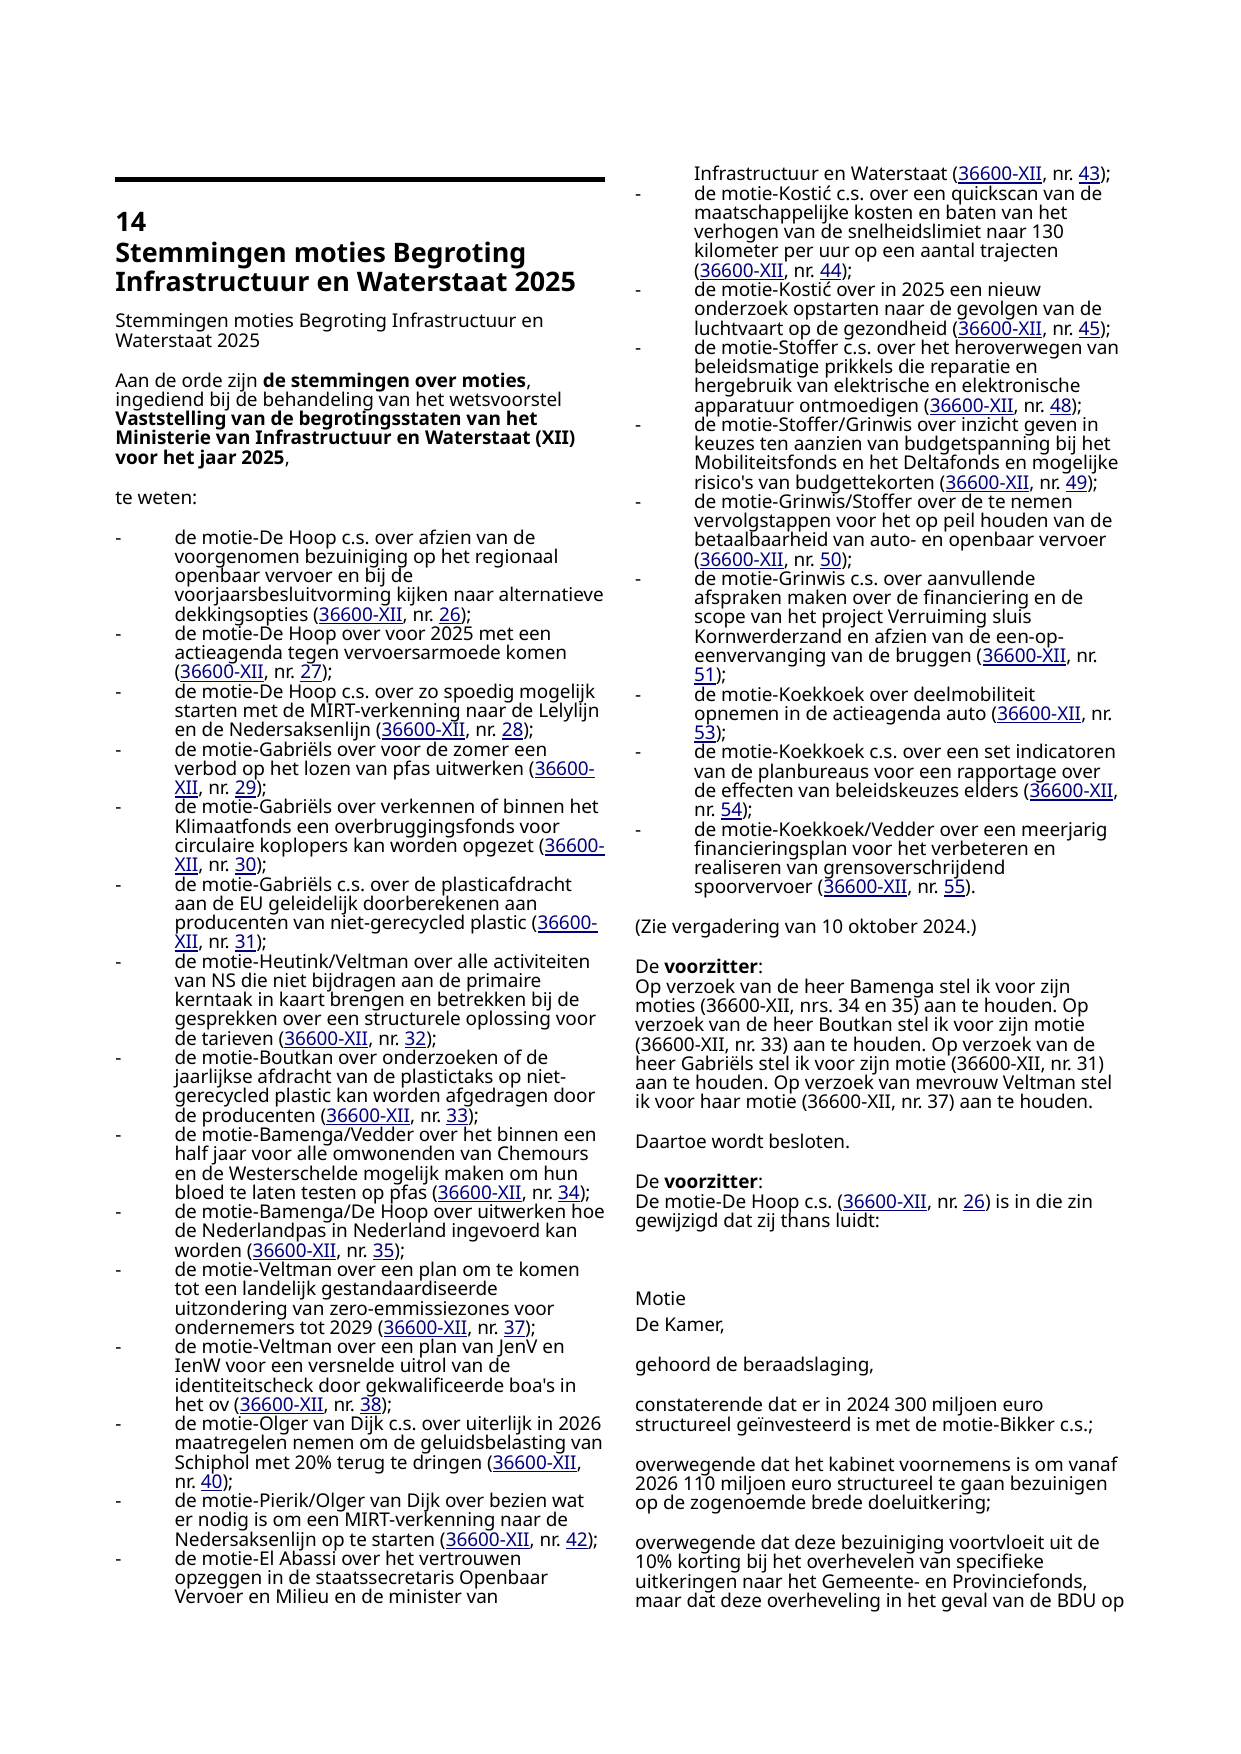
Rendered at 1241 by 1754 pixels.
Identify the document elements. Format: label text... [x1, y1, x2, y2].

list de motie-Veltman over een plan van JenV en IenW voor een versnelde uitrol van de identiteitscheck door gekwalificeerde boa's in het ov (36600-XII, nr. 38); [115, 1338, 605, 1415]
list de motie-Gabriëls over verkennen of binnen het Klimaatfonds een overbruggingsfonds voor circulaire koplopers kan worden opgezet (36600-XII, nr. 30); [115, 798, 605, 876]
text Stemmingen moties Begroting Infrastructuur en Waterstaat 2025 [115, 312, 605, 351]
list de motie-Bamenga/De Hoop over uitwerken hoe de Nederlandpas in Nederland ingevoerd kan worden (36600-XII, nr. 35); [115, 1203, 605, 1261]
text overwegende dat het kabinet voornemens is om vanaf 2026 110 miljoen euro structureel te gaan bezuinigen op de zogenoemde brede doeluitkering; [635, 1456, 1125, 1513]
list de motie-Koekkoek over deelmobiliteit opnemen in de actieagenda auto (36600-XII, nr. 53); [635, 686, 1125, 743]
list de motie-Koekkoek/Vedder over een meerjarig financieringsplan voor het verbeteren en realiseren van grensoverschrijdend spoorvervoer (36600-XII, nr. 55). [635, 821, 1125, 898]
list de motie-De Hoop c.s. over afzien van de voorgenomen bezuiniging op het regionaal openbaar vervoer en bij de voorjaarsbesluitvorming kijken naar alternatieve dekkingsopties (36600-XII, nr. 26); [115, 529, 605, 625]
list de motie-Stoffer/Grinwis over inzicht geven in keuzes ten aanzien van budgetspanning bij het Mobiliteitsfonds en het Deltafonds en mogelijke risico's van budgettekorten (36600-XII, nr. 49); [635, 416, 1125, 493]
list de motie-Kostić c.s. over een quickscan van de maatschappelijke kosten en baten van het verhogen van de snelheidslimiet naar 130 kilometer per uur op een aantal trajecten (36600-XII, nr. 44); [635, 184, 1125, 281]
list de motie-Grinwis c.s. over aanvullende afspraken maken over de financiering en de scope van het project Verruiming sluis Kornwerderzand en afzien van de een-op-eenvervanging van de bruggen (36600-XII, nr. 51); [635, 570, 1125, 686]
text overwegende dat deze bezuiniging voortvloeit uit de 10% korting bij het overhevelen van specifieke uitkeringen naar het Gemeente- en Provinciefonds, maar dat deze overheveling in het geval van de BDU op [635, 1534, 1125, 1611]
list de motie-Bamenga/Vedder over het binnen een half jaar voor alle omwonenden van Chemours en de Westerschelde mogelijk maken om hun bloed te laten testen op pfas (36600-XII, nr. 34); [115, 1126, 605, 1203]
list de motie-Kostić over in 2025 een nieuw onderzoek opstarten naar de gevolgen van de luchtvaart op de gezondheid (36600-XII, nr. 45); [635, 281, 1125, 339]
text 14 [115, 203, 605, 239]
list de motie-Olger van Dijk c.s. over uiterlijk in 2026 maatregelen nemen om de geluidsbelasting van Schiphol met 20% terug te dringen (36600-XII, nr. 40); [115, 1415, 605, 1492]
text Motie [635, 1285, 1125, 1310]
list de motie-Pierik/Olger van Dijk over bezien wat er nodig is om een MIRT-verkenning naar de Nedersaksenlijn op te starten (36600-XII, nr. 42); [115, 1492, 605, 1550]
list de motie-De Hoop c.s. over zo spoedig mogelijk starten met de MIRT-verkenning naar de Lelylijn en de Nedersaksenlijn (36600-XII, nr. 28); [115, 683, 605, 741]
list de motie-Gabriëls c.s. over de plasticafdracht aan de EU geleidelijk doorberekenen aan producenten van niet-gerecycled plastic (36600-XII, nr. 31); [115, 876, 605, 953]
list de motie-Gabriëls over voor de zomer een verbod op het lozen van pfas uitwerken (36600-XII, nr. 29); [115, 741, 605, 798]
text constaterende dat er in 2024 300 miljoen euro structureel geïnvesteerd is met de motie-Bikker c.s.; [635, 1396, 1125, 1435]
list de motie-Stoffer c.s. over het heroverwegen van beleidsmatige prikkels die reparatie en hergebruik van elektrische en elektronische apparatuur ontmoedigen (36600-XII, nr. 48); [635, 339, 1125, 416]
list de motie-Koekkoek c.s. over een set indicatoren van de planbureaus voor een rapportage over de effecten van beleidskeuzes elders (36600-XII, nr. 54); [635, 743, 1125, 821]
text De voorzitter: [635, 1173, 1125, 1193]
list de motie-De Hoop over voor 2025 met een actieagenda tegen vervoersarmoede komen (36600-XII, nr. 27); [115, 625, 605, 683]
text De voorzitter: [635, 958, 1125, 978]
text Aan de orde zijn de stemmingen over moties, ingediend bij de behandeling van het wetsvoorstel Vaststelling van de begrotingsstaten van het Ministerie van Infrastructuur en Waterstaat (XII) voor het jaar 2025, [115, 372, 605, 468]
text te weten: [115, 489, 605, 508]
text gehoord de beraadslaging, [635, 1356, 1125, 1376]
list de motie-Boutkan over onderzoeken of de jaarlijkse afdracht van de plastictaks op niet-gerecycled plastic kan worden afgedragen door de producenten (36600-XII, nr. 33); [115, 1049, 605, 1126]
text (Zie vergadering van 10 oktober 2024.) [635, 918, 1125, 938]
text De motie-De Hoop c.s. (36600-XII, nr. 26) is in die zin gewijzigd dat zij thans luidt: [635, 1193, 1125, 1231]
list de motie-Heutink/Veltman over alle activiteiten van NS die niet bijdragen aan de primaire kerntaak in kaart brengen en betrekken bij de gesprekken over een structurele oplossing voor de tarieven (36600-XII, nr. 32); [115, 953, 605, 1049]
text Daartoe wordt besloten. [635, 1133, 1125, 1153]
list Infrastructuur en Waterstaat (36600-XII, nr. 43); [635, 165, 1125, 184]
text Op verzoek van de heer Bamenga stel ik voor zijn moties (36600-XII, nrs. 34 en 35) aan te houden. Op verzoek van de heer Boutkan stel ik voor zijn motie (36600-XII, nr. 33) aan te houden. Op verzoek van de heer Gabriëls stel ik voor zijn motie (36600-XII, nr. 31) aan te houden. Op verzoek van mevrouw Veltman stel ik voor haar motie (36600-XII, nr. 37) aan te houden. [635, 978, 1125, 1113]
list de motie-El Abassi over het vertrouwen opzeggen in de staatssecretaris Openbaar Vervoer en Milieu en de minister van [115, 1550, 605, 1608]
text Stemmingen moties Begroting Infrastructuur en Waterstaat 2025 [115, 239, 605, 312]
list de motie-Grinwis/Stoffer over de te nemen vervolgstappen voor het op peil houden van de betaalbaarheid van auto- en openbaar vervoer (36600-XII, nr. 50); [635, 493, 1125, 570]
text De Kamer, [635, 1316, 1125, 1336]
list de motie-Veltman over een plan om te komen tot een landelijk gestandaardiseerde uitzondering van zero-emmissiezones voor ondernemers tot 2029 (36600-XII, nr. 37); [115, 1261, 605, 1338]
